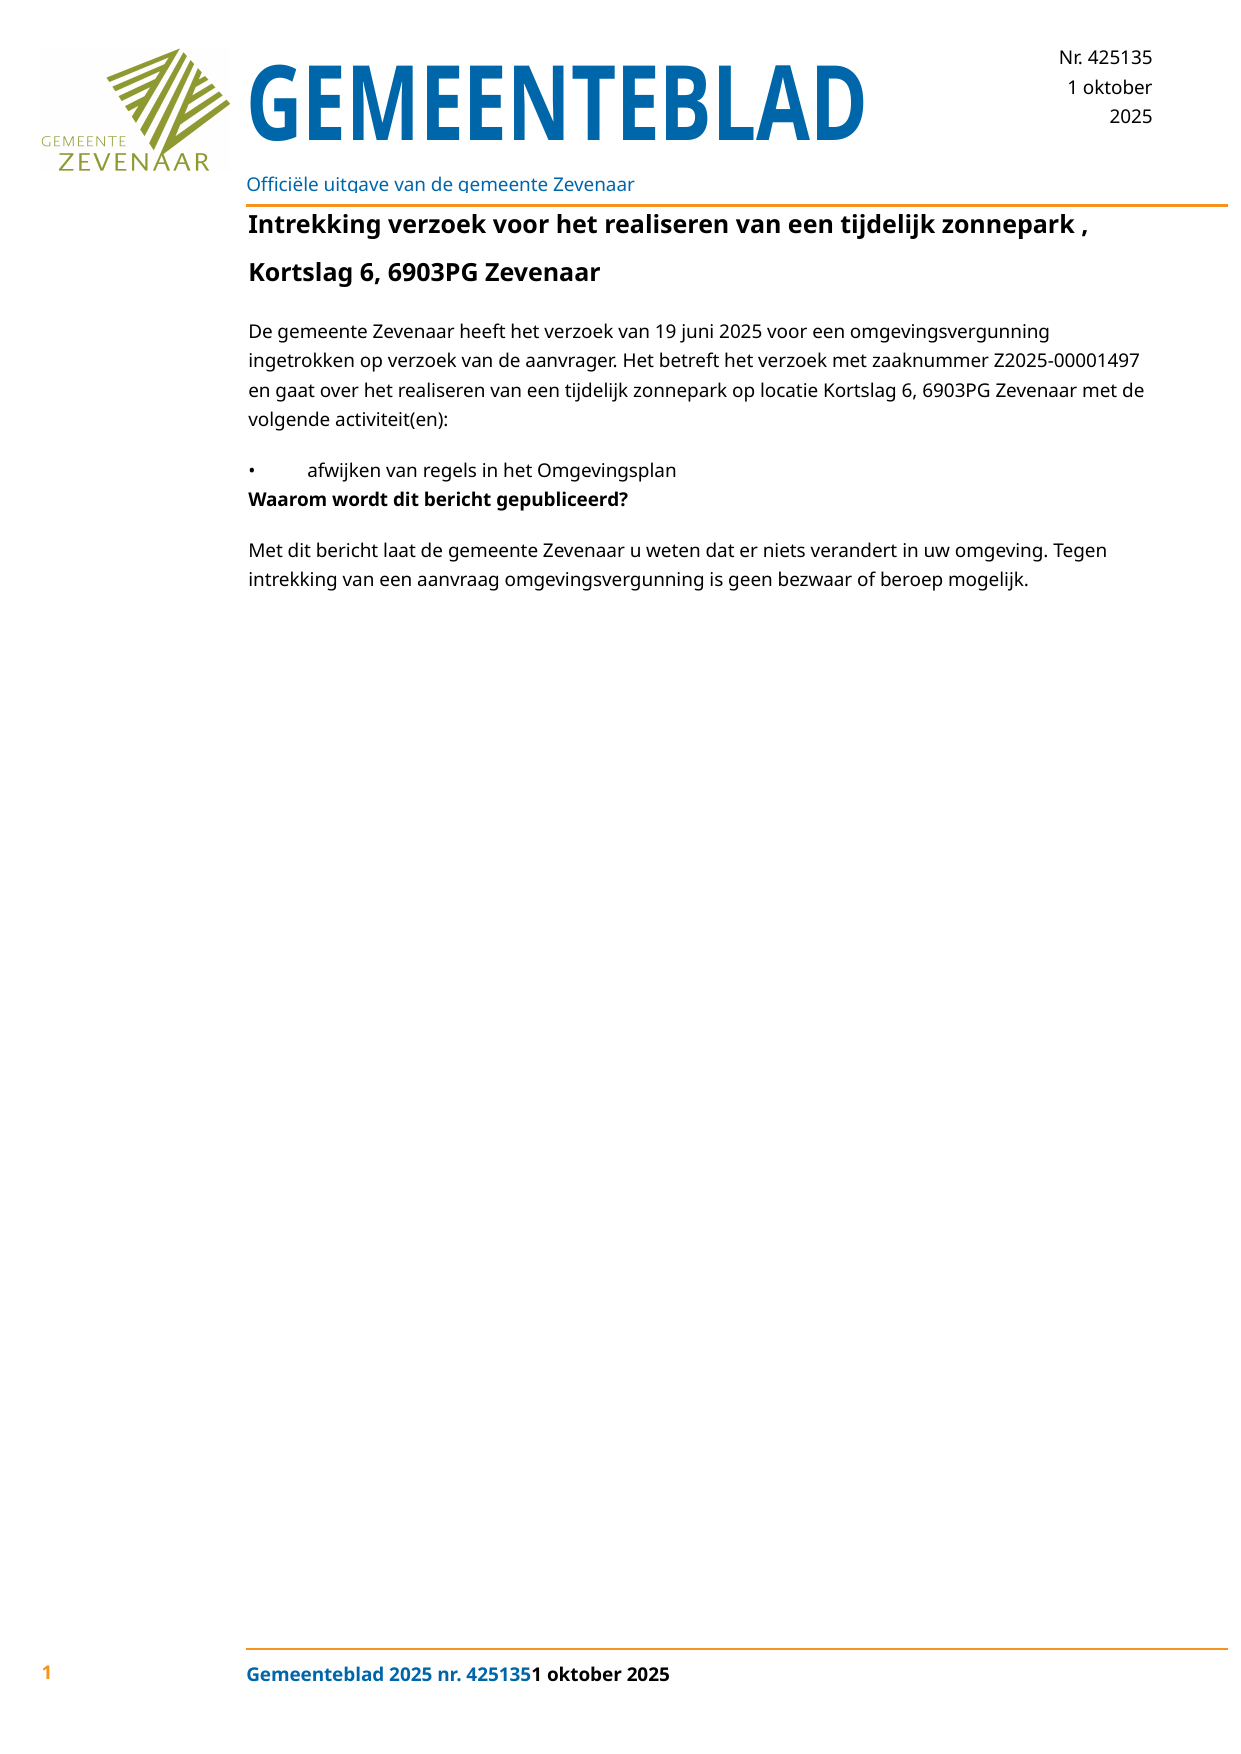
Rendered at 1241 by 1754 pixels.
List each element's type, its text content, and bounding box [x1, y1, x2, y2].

picture [41, 47, 231, 172]
text De gemeente Zevenaar heeft het verzoek van 19 juni 2025 voor een omgevingsvergunning ingetrokken op verzoek van de aanvrager. Het betreft het verzoek met zaaknummer Z2025-00001497 en gaat over het realiseren van een tijdelijk zonnepark op locatie Kortslag 6, 6903PG Zevenaar met de volgende activiteit(en): [248, 318, 1152, 432]
text Waarom wordt dit bericht gepubliceerd? [248, 487, 1152, 512]
list afwijken van regels in het Omgevingsplan [248, 457, 1152, 483]
text Intrekking verzoek voor het realiseren van een tijdelijk zonnepark , Kortslag 6, 6903PG Zevenaar [248, 207, 1152, 288]
text Met dit bericht laat de gemeente Zevenaar u weten dat er niets verandert in uw omgeving. Tegen intrekking van een aanvraag omgevingsvergunning is geen bezwaar of beroep mogelijk. [248, 537, 1152, 592]
